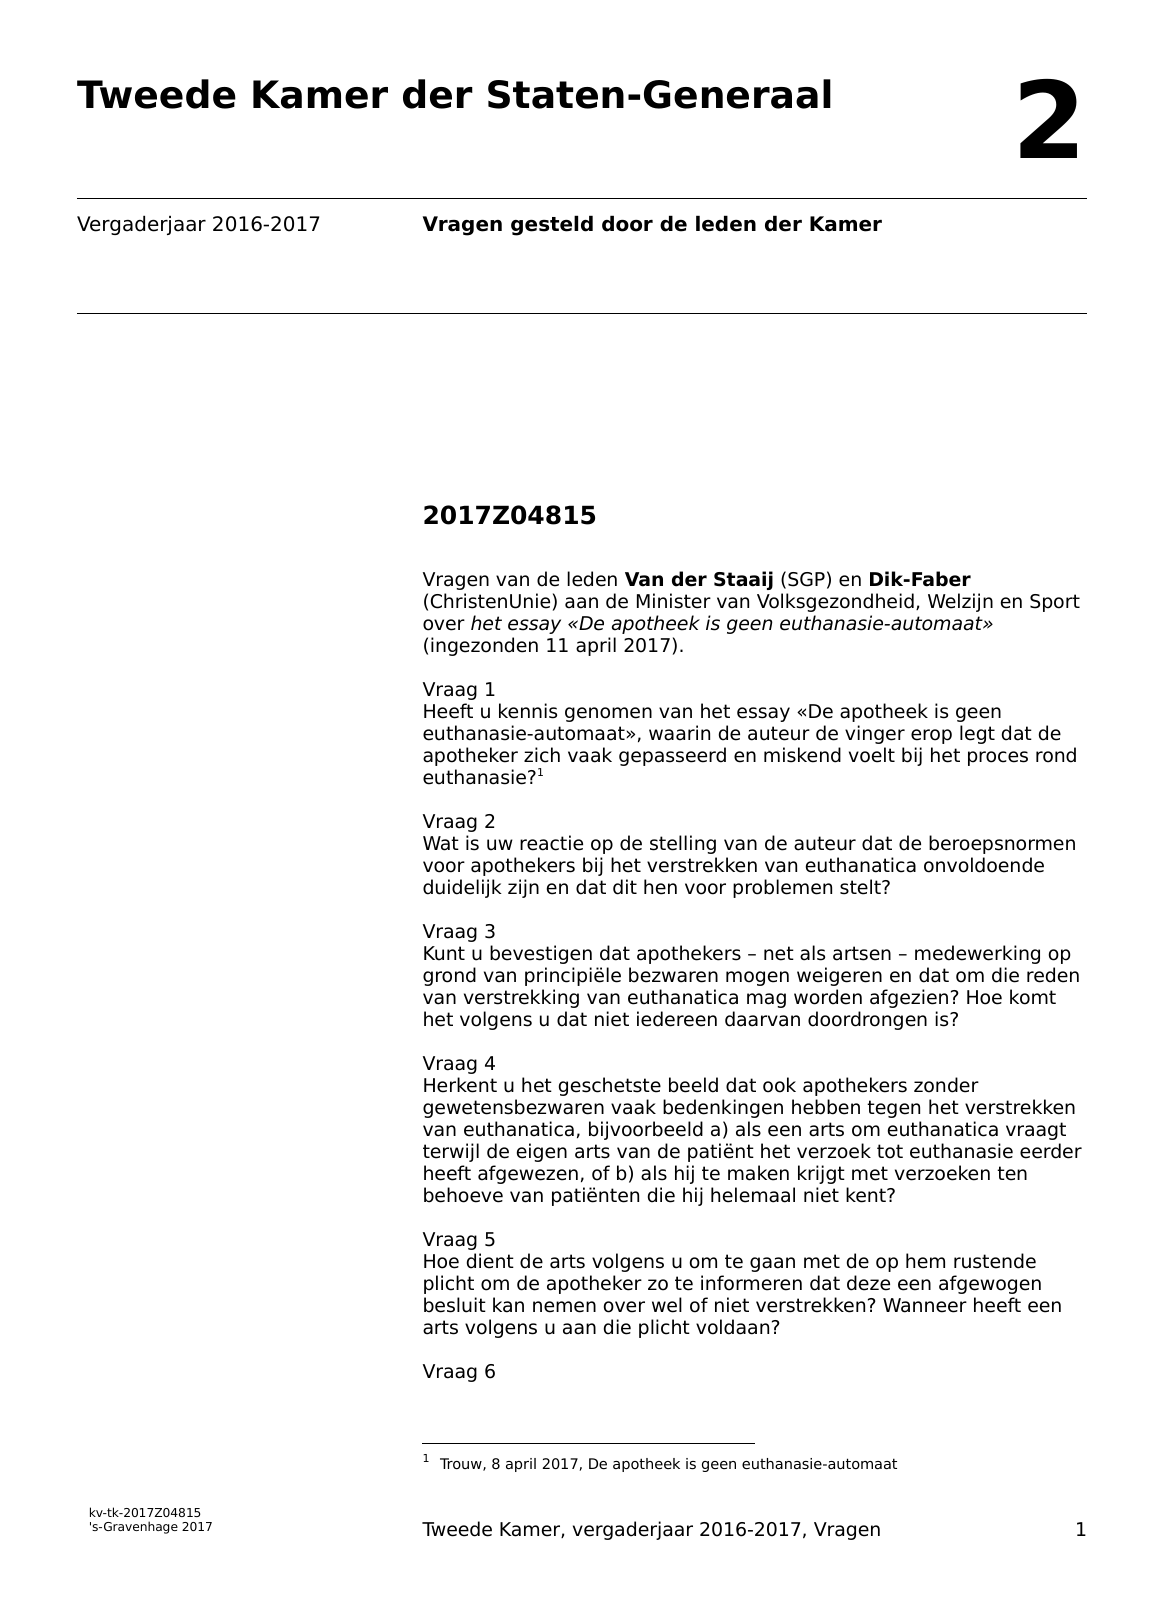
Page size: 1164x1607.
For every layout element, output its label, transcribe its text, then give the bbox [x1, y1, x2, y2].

table_header 2 [886, 59, 1087, 198]
text Vraag 2 [422, 811, 1087, 833]
text Vragen van de leden Van der Staaij (SGP) en Dik-Faber (ChristenUnie) aan de Minister van Volksgezondheid, Welzijn en Sport over het essay «De apotheek is geen euthanasie-automaat» (ingezonden 11 april 2017). [422, 569, 1087, 657]
text Vraag 3 [422, 921, 1087, 943]
text 's-Gravenhage 2017 [88, 1520, 323, 1534]
text Hoe dient de arts volgens u om te gaan met de op hem rustende plicht om de apotheker zo te informeren dat deze een afgewogen besluit kan nemen over wel of niet verstrekken? Wanneer heeft een arts volgens u aan die plicht voldaan? [422, 1251, 1087, 1339]
text Vraag 1 [422, 679, 1087, 701]
text Herkent u het geschetste beeld dat ook apothekers zonder gewetensbezwaren vaak bedenkingen hebben tegen het verstrekken van euthanatica, bijvoorbeeld a) als een arts om euthanatica vraagt terwijl de eigen arts van de patiënt het verzoek tot euthanasie eerder heeft afgewezen, of b) als hij te maken krijgt met verzoeken ten behoeve van patiënten die hij helemaal niet kent? [422, 1075, 1087, 1207]
table_header Tweede Kamer der Staten-Generaal [77, 59, 886, 198]
text Vraag 5 [422, 1229, 1087, 1251]
text Wat is uw reactie op de stelling van de auteur dat de beroepsnormen voor apothekers bij het verstrekken van euthanatica onvoldoende duidelijk zijn en dat dit hen voor problemen stelt? [422, 833, 1087, 899]
text Vraag 6 [422, 1361, 1087, 1383]
text Vraag 4 [422, 1053, 1087, 1075]
text Kunt u bevestigen dat apothekers – net als artsen – medewerking op grond van principiële bezwaren mogen weigeren en dat om die reden van verstrekking van euthanatica mag worden afgezien? Hoe komt het volgens u dat niet iedereen daarvan doordrongen is? [422, 943, 1087, 1031]
text Trouw, 8 april 2017, De apotheek is geen euthanasie-automaat [422, 1452, 1087, 1474]
text 2017Z04815 [422, 501, 1087, 531]
text kv-tk-2017Z04815 [88, 1506, 323, 1520]
table_cell Vragen gesteld door de leden der Kamer [422, 199, 1087, 313]
text Heeft u kennis genomen van het essay «De apotheek is geen euthanasie-automaat», waarin de auteur de vinger erop legt dat de apotheker zich vaak gepasseerd en miskend voelt bij het proces rond euthanasie? [422, 701, 1087, 789]
table_cell Vergaderjaar 2016-2017 [77, 199, 422, 313]
